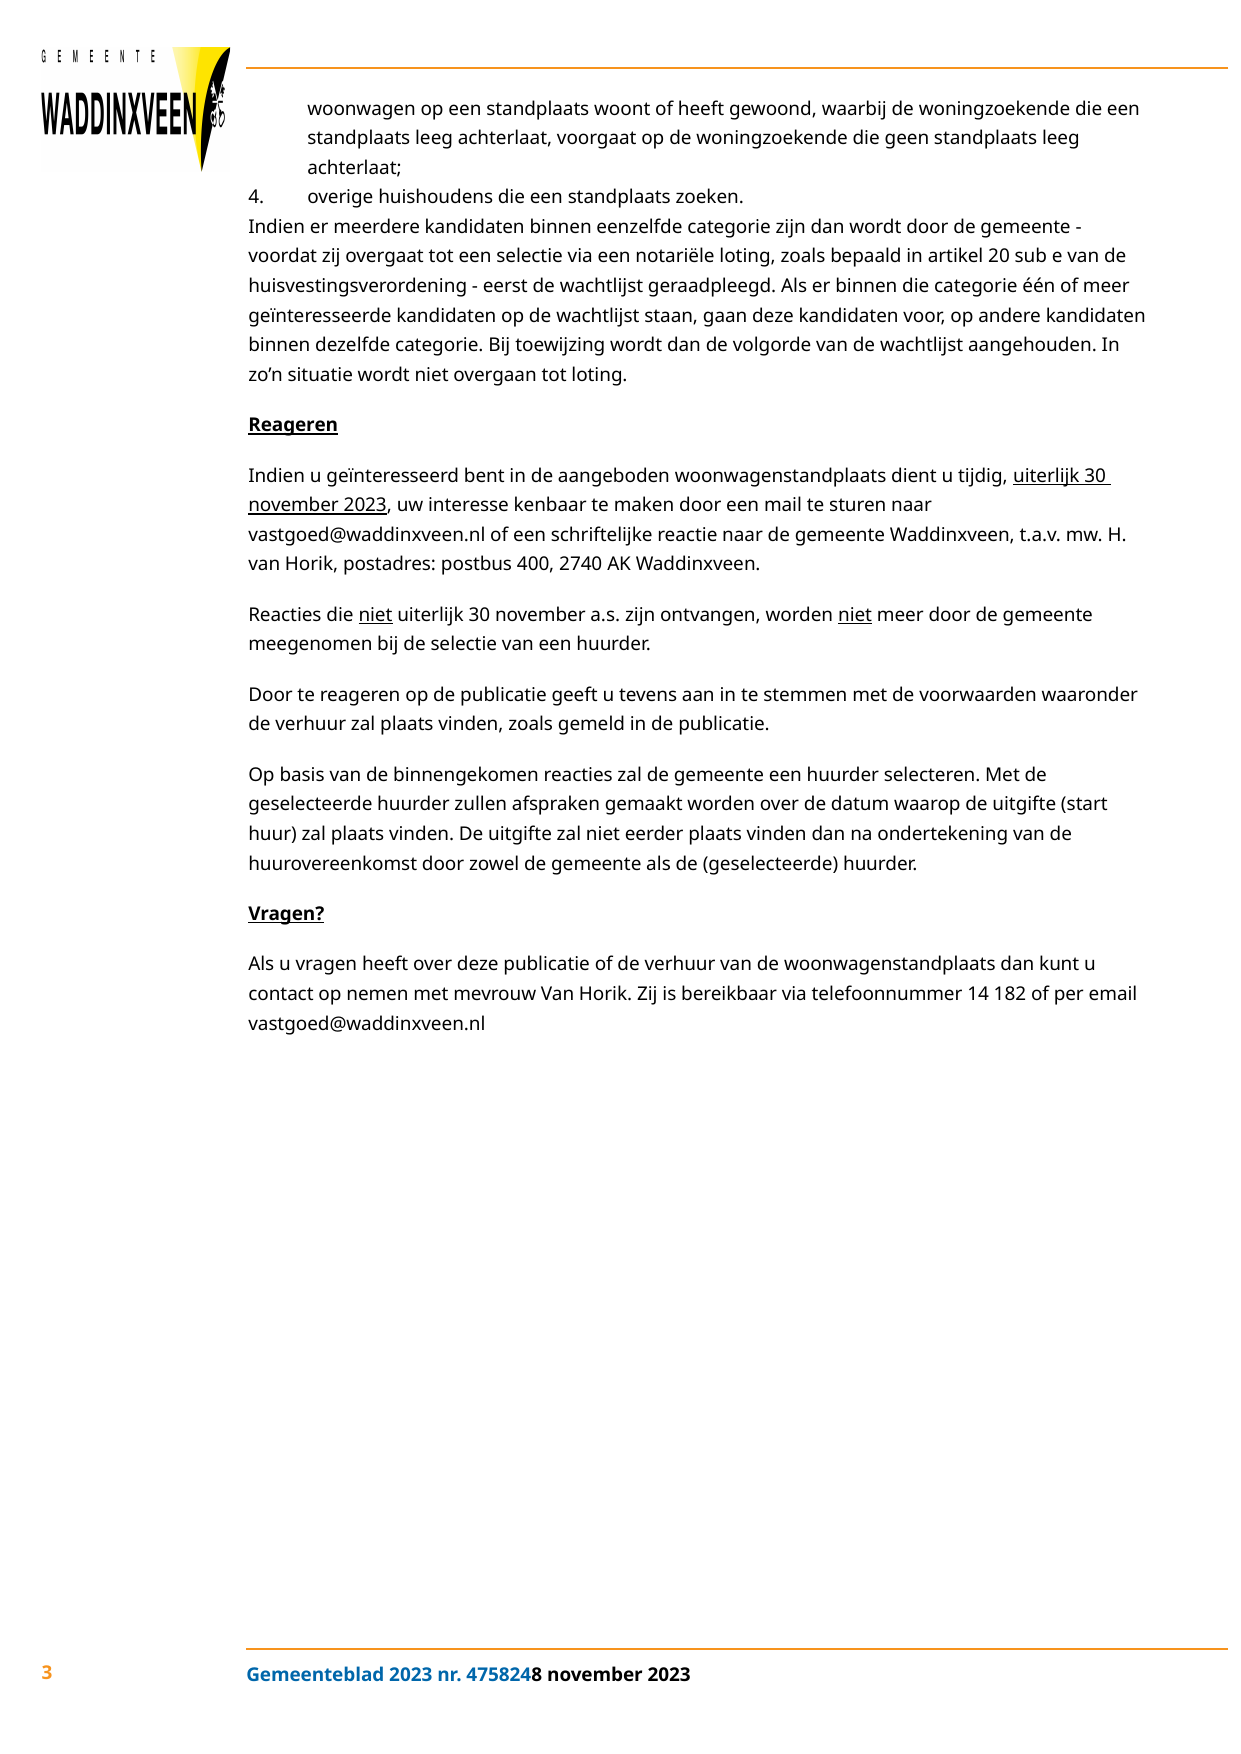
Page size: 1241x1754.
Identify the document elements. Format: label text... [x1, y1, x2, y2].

text Indien u geïnteresseerd bent in de aangeboden woonwagenstandplaats dient u tijdig, uiterlijk 30 november 2023, uw interesse kenbaar te maken door een mail te sturen naar vastgoed@waddinxveen.nl of een schriftelijke reactie naar de gemeente Waddinxveen, t.a.v. mw. H. van Horik, postadres: postbus 400, 2740 AK Waddinxveen. [248, 462, 1152, 576]
text Op basis van de binnengekomen reacties zal de gemeente een huurder selecteren. Met de geselecteerde huurder zullen afspraken gemaakt worden over de datum waarop de uitgifte (start huur) zal plaats vinden. De uitgifte zal niet eerder plaats vinden dan na ondertekening van de huurovereenkomst door zowel de gemeente als de (geselecteerde) huurder. [248, 761, 1152, 876]
text Vragen? [248, 900, 1152, 926]
list woonwagen op een standplaats woont of heeft gewoond, waarbij de woningzoekende die een standplaats leeg achterlaat, voorgaat op de woningzoekende die geen standplaats leeg achterlaat; [248, 95, 1152, 180]
text Indien er meerdere kandidaten binnen eenzelfde categorie zijn dan wordt door de gemeente - voordat zij overgaat tot een selectie via een notariële loting, zoals bepaald in artikel 20 sub e van de huisvestingsverordening - eerst de wachtlijst geraadpleegd. Als er binnen die categorie één of meer geïnteresseerde kandidaten op de wachtlijst staan, gaan deze kandidaten voor, op andere kandidaten binnen dezelfde categorie. Bij toewijzing wordt dan de volgorde van de wachtlijst aangehouden. In zo’n situatie wordt niet overgaan tot loting. [248, 213, 1152, 387]
text Reacties die niet uiterlijk 30 november a.s. zijn ontvangen, worden niet meer door de gemeente meegenomen bij de selectie van een huurder. [248, 601, 1152, 656]
text Door te reageren op de publicatie geeft u tevens aan in te stemmen met de voorwaarden waaronder de verhuur zal plaats vinden, zoals gemeld in de publicatie. [248, 681, 1152, 736]
list overige huishoudens die een standplaats zoeken. [248, 183, 1152, 209]
text Als u vragen heeft over deze publicatie of de verhuur van de woonwagenstandplaats dan kunt u contact op nemen met mevrouw Van Horik. Zij is bereikbaar via telefoonnummer 14 182 of per email vastgoed@waddinxveen.nl [248, 951, 1152, 1036]
picture [41, 47, 231, 172]
text Reageren [248, 411, 1152, 437]
